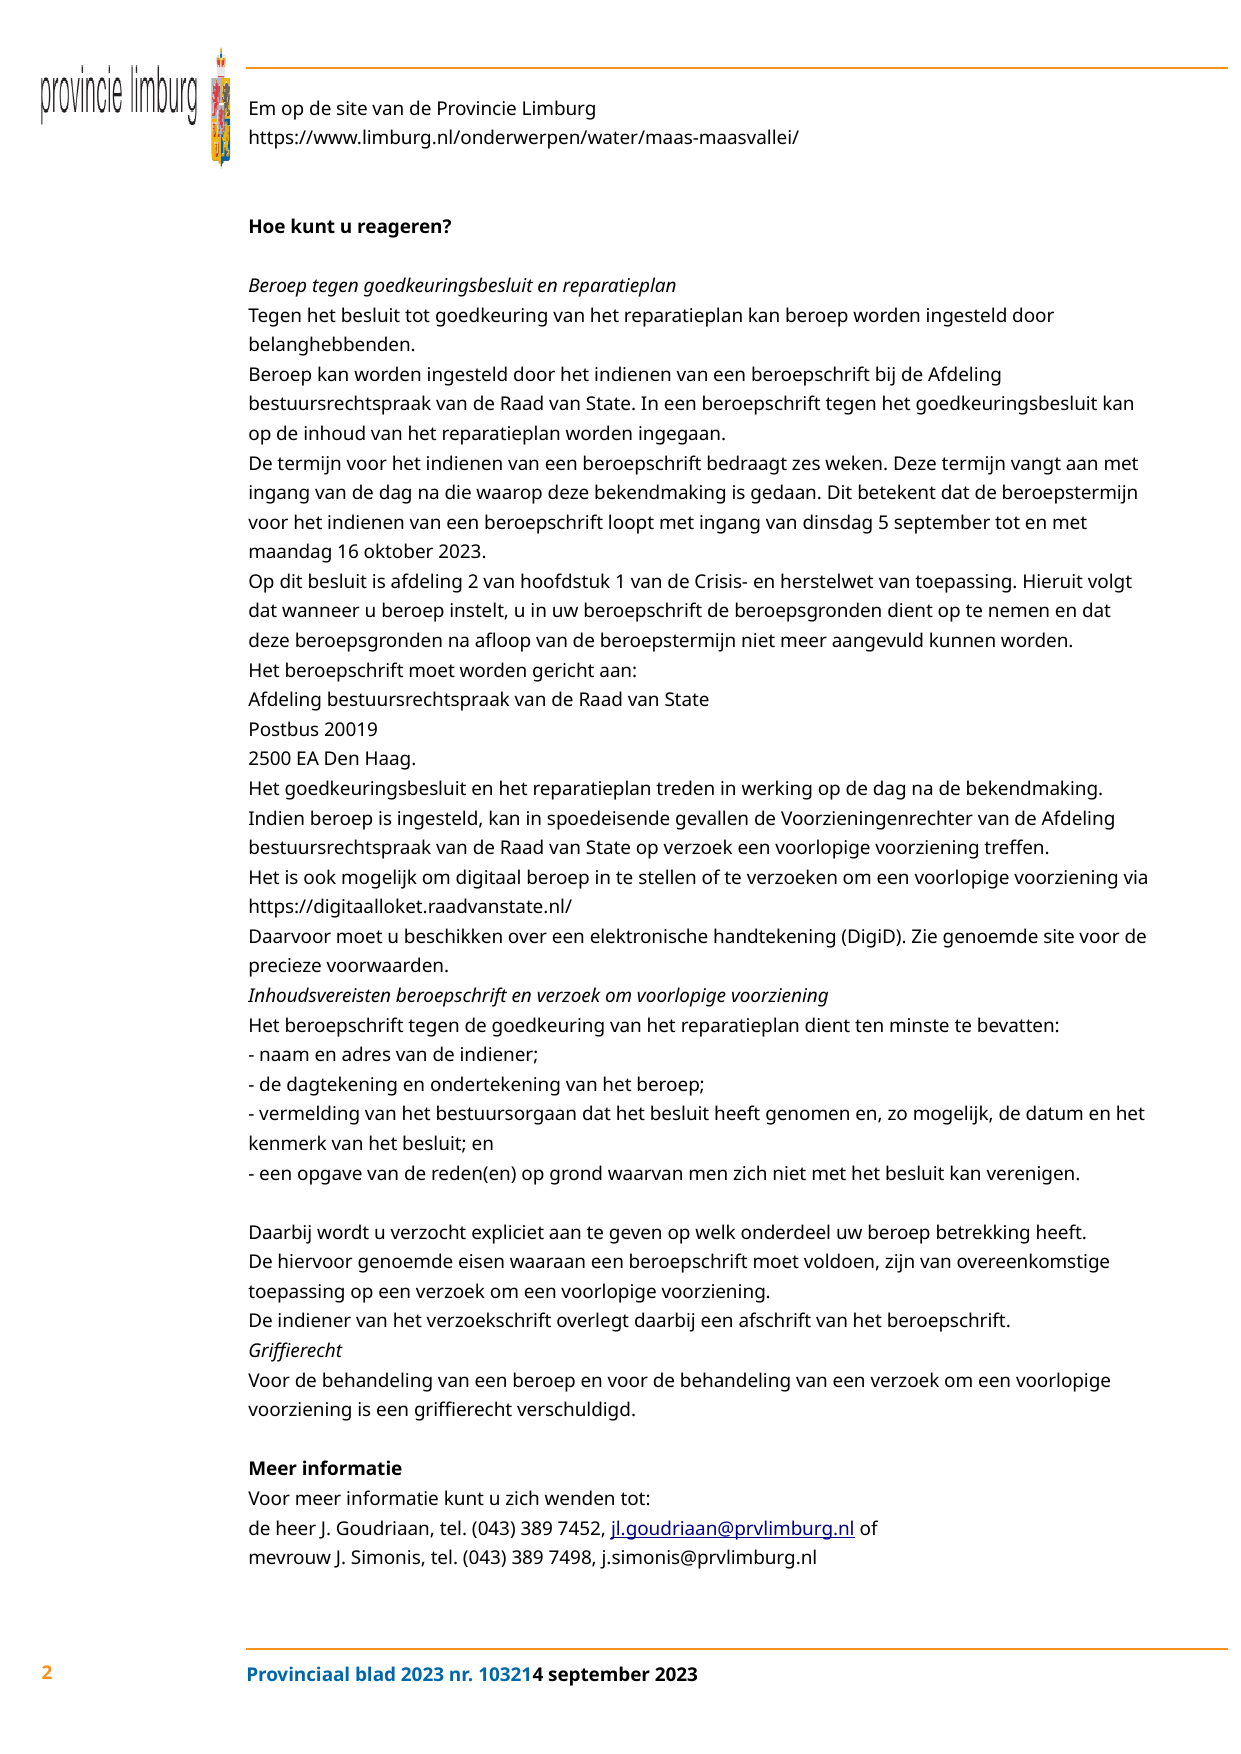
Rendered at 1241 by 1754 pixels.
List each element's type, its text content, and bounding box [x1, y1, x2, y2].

text Voor de behandeling van een beroep en voor de behandeling van een verzoek om een voorlopige voorziening is een griffierecht verschuldigd. [248, 1367, 1152, 1422]
text Griffierecht [248, 1337, 1152, 1363]
text De indiener van het verzoekschrift overlegt daarbij een afschrift van het beroepschrift. [248, 1308, 1152, 1333]
text Beroep kan worden ingesteld door het indienen van een beroepschrift bij de Afdeling bestuursrechtspraak van de Raad van State. In een beroepschrift tegen het goedkeuringsbesluit kan op de inhoud van het reparatieplan worden ingegaan. [248, 361, 1152, 446]
text Het is ook mogelijk om digitaal beroep in te stellen of te verzoeken om een voorlopige voorziening via https://digitaalloket.raadvanstate.nl/ [248, 864, 1152, 919]
text Inhoudsvereisten beroepschrift en verzoek om voorlopige voorziening [248, 982, 1152, 1008]
picture [41, 47, 231, 172]
text - vermelding van het bestuursorgaan dat het besluit heeft genomen en, zo mogelijk, de datum en het kenmerk van het besluit; en [248, 1101, 1152, 1156]
text mevrouw J. Simonis, tel. (043) 389 7498, j.simonis@prvlimburg.nl [248, 1544, 1152, 1570]
text Meer informatie [248, 1456, 1152, 1481]
text Daarvoor moet u beschikken over een elektronische handtekening (DigiD). Zie genoemde site voor de precieze voorwaarden. [248, 923, 1152, 978]
text Postbus 20019 [248, 716, 1152, 742]
text Beroep tegen goedkeuringsbesluit en reparatieplan [248, 272, 1152, 298]
text Het beroepschrift moet worden gericht aan: [248, 657, 1152, 683]
text De termijn voor het indienen van een beroepschrift bedraagt zes weken. Deze termijn vangt aan met ingang van de dag na die waarop deze bekendmaking is gedaan. Dit betekent dat de beroepstermijn voor het indienen van een beroepschrift loopt met ingang van dinsdag 5 september tot en met maandag 16 oktober 2023. [248, 450, 1152, 564]
text de heer J. Goudriaan, tel. (043) 389 7452, jl.goudriaan@prvlimburg.nl of [248, 1515, 1152, 1541]
text Tegen het besluit tot goedkeuring van het reparatieplan kan beroep worden ingesteld door belanghebbenden. [248, 302, 1152, 357]
text Het beroepschrift tegen de goedkeuring van het reparatieplan dient ten minste te bevatten: [248, 1012, 1152, 1038]
text De hiervoor genoemde eisen waaraan een beroepschrift moet voldoen, zijn van overeenkomstige toepassing op een verzoek om een voorlopige voorziening. [248, 1248, 1152, 1304]
text Afdeling bestuursrechtspraak van de Raad van State [248, 686, 1152, 712]
text - de dagtekening en ondertekening van het beroep; [248, 1071, 1152, 1097]
text 2500 EA Den Haag. [248, 746, 1152, 771]
text Het goedkeuringsbesluit en het reparatieplan treden in werking op de dag na de bekendmaking. [248, 775, 1152, 801]
text Indien beroep is ingesteld, kan in spoedeisende gevallen de Voorzieningenrechter van de Afdeling bestuursrechtspraak van de Raad van State op verzoek een voorlopige voorziening treffen. [248, 805, 1152, 860]
text Em op de site van de Provincie Limburg [248, 95, 1152, 121]
text - een opgave van de reden(en) op grond waarvan men zich niet met het besluit kan verenigen. [248, 1160, 1152, 1186]
text Voor meer informatie kunt u zich wenden tot: [248, 1485, 1152, 1511]
text https://www.limburg.nl/onderwerpen/water/maas-maasvallei/ [248, 124, 1152, 150]
text - naam en adres van de indiener; [248, 1041, 1152, 1067]
text Op dit besluit is afdeling 2 van hoofdstuk 1 van de Crisis- en herstelwet van toepassing. Hieruit volgt dat wanneer u beroep instelt, u in uw beroepschrift de beroepsgronden dient op te nemen en dat deze beroepsgronden na afloop van de beroepstermijn niet meer aangevuld kunnen worden. [248, 568, 1152, 653]
text Daarbij wordt u verzocht expliciet aan te geven op welk onderdeel uw beroep betrekking heeft. [248, 1219, 1152, 1245]
text Hoe kunt u reageren? [248, 213, 1152, 239]
